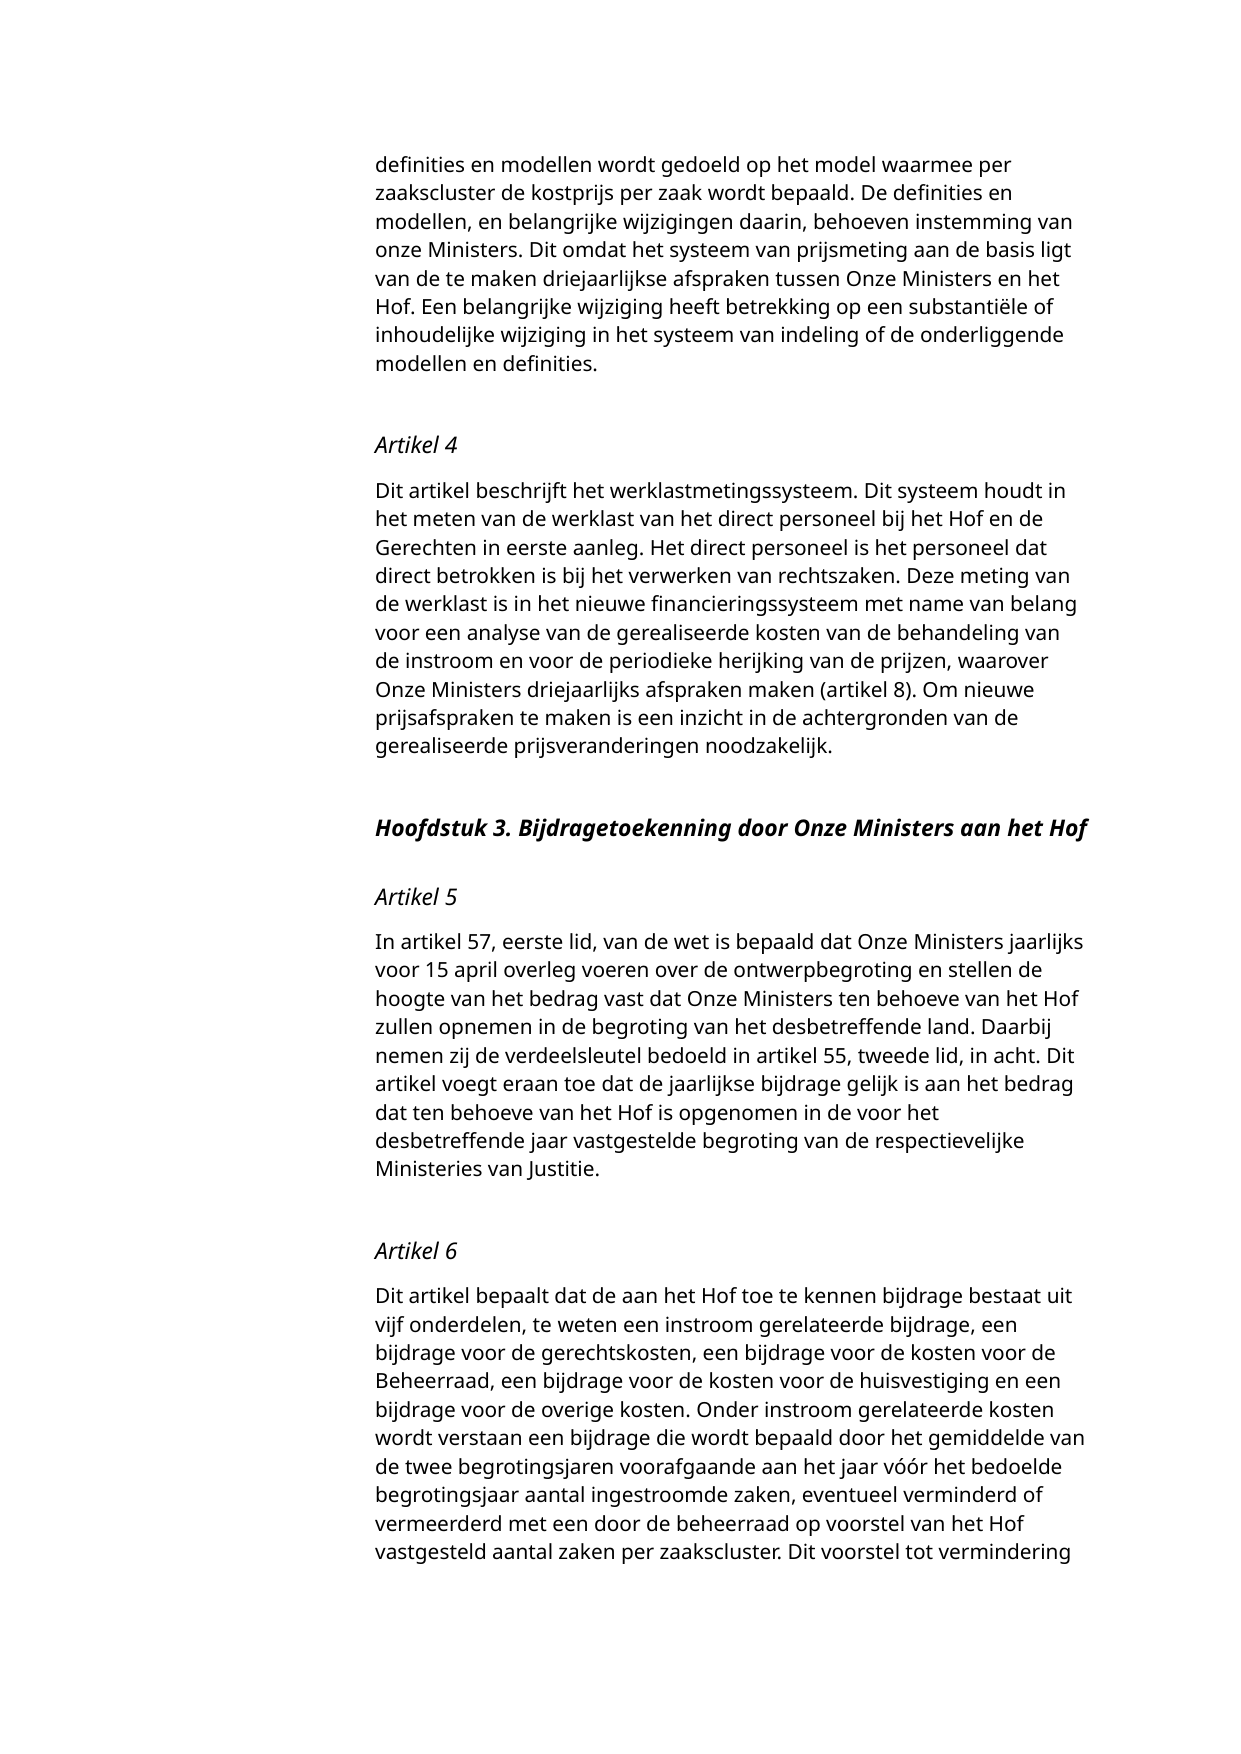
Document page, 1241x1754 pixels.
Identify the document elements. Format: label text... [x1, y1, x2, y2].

text Dit artikel beschrijft het werklastmetingssysteem. Dit systeem houdt in het meten van de werklast van het direct personeel bij het Hof en de Gerechten in eerste aanleg. Het direct personeel is het personeel dat direct betrokken is bij het verwerken van rechtszaken. Deze meting van de werklast is in het nieuwe financieringssysteem met name van belang voor een analyse van de gerealiseerde kosten van de behandeling van de instroom en voor de periodieke herijking van de prijzen, waarover Onze Ministers driejaarlijks afspraken maken (artikel 8). Om nieuwe prijsafspraken te maken is een inzicht in de achtergronden van de gerealiseerde prijsveranderingen noodzakelijk. [375, 476, 1090, 760]
text In artikel 57, eerste lid, van de wet is bepaald dat Onze Ministers jaarlijks voor 15 april overleg voeren over de ontwerpbegroting en stellen de hoogte van het bedrag vast dat Onze Ministers ten behoeve van het Hof zullen opnemen in de begroting van het desbetreffende land. Daarbij nemen zij de verdeelsleutel bedoeld in artikel 55, tweede lid, in acht. Dit artikel voegt eraan toe dat de jaarlijkse bijdrage gelijk is aan het bedrag dat ten behoeve van het Hof is opgenomen in de voor het desbetreffende jaar vastgestelde begroting van de respectievelijke Ministeries van Justitie. [375, 927, 1090, 1183]
text Dit artikel bepaalt dat de aan het Hof toe te kennen bijdrage bestaat uit vijf onderdelen, te weten een instroom gerelateerde bijdrage, een bijdrage voor de gerechtskosten, een bijdrage voor de kosten voor de Beheerraad, een bijdrage voor de kosten voor de huisvestiging en een bijdrage voor de overige kosten. Onder instroom gerelateerde kosten wordt verstaan een bijdrage die wordt bepaald door het gemiddelde van de twee begrotingsjaren voorafgaande aan het jaar vóór het bedoelde begrotingsjaar aantal ingestroomde zaken, eventueel verminderd of vermeerderd met een door de beheerraad op voorstel van het Hof vastgesteld aantal zaken per zaakscluster. Dit voorstel tot vermindering [375, 1281, 1090, 1566]
subtitle Artikel 5 [375, 881, 1090, 912]
text definities en modellen wordt gedoeld op het model waarmee per zaakscluster de kostprijs per zaak wordt bepaald. De definities en modellen, en belangrijke wijzigingen daarin, behoeven instemming van onze Ministers. Dit omdat het systeem van prijsmeting aan de basis ligt van de te maken driejaarlijkse afspraken tussen Onze Ministers en het Hof. Een belangrijke wijziging heeft betrekking op een substantiële of inhoudelijke wijziging in het systeem van indeling of de onderliggende modellen en definities. [375, 150, 1090, 377]
subtitle Artikel 6 [375, 1235, 1090, 1266]
subtitle Hoofdstuk 3. Bijdragetoekenning door Onze Ministers aan het Hof [375, 812, 1090, 843]
subtitle Artikel 4 [375, 429, 1090, 461]
